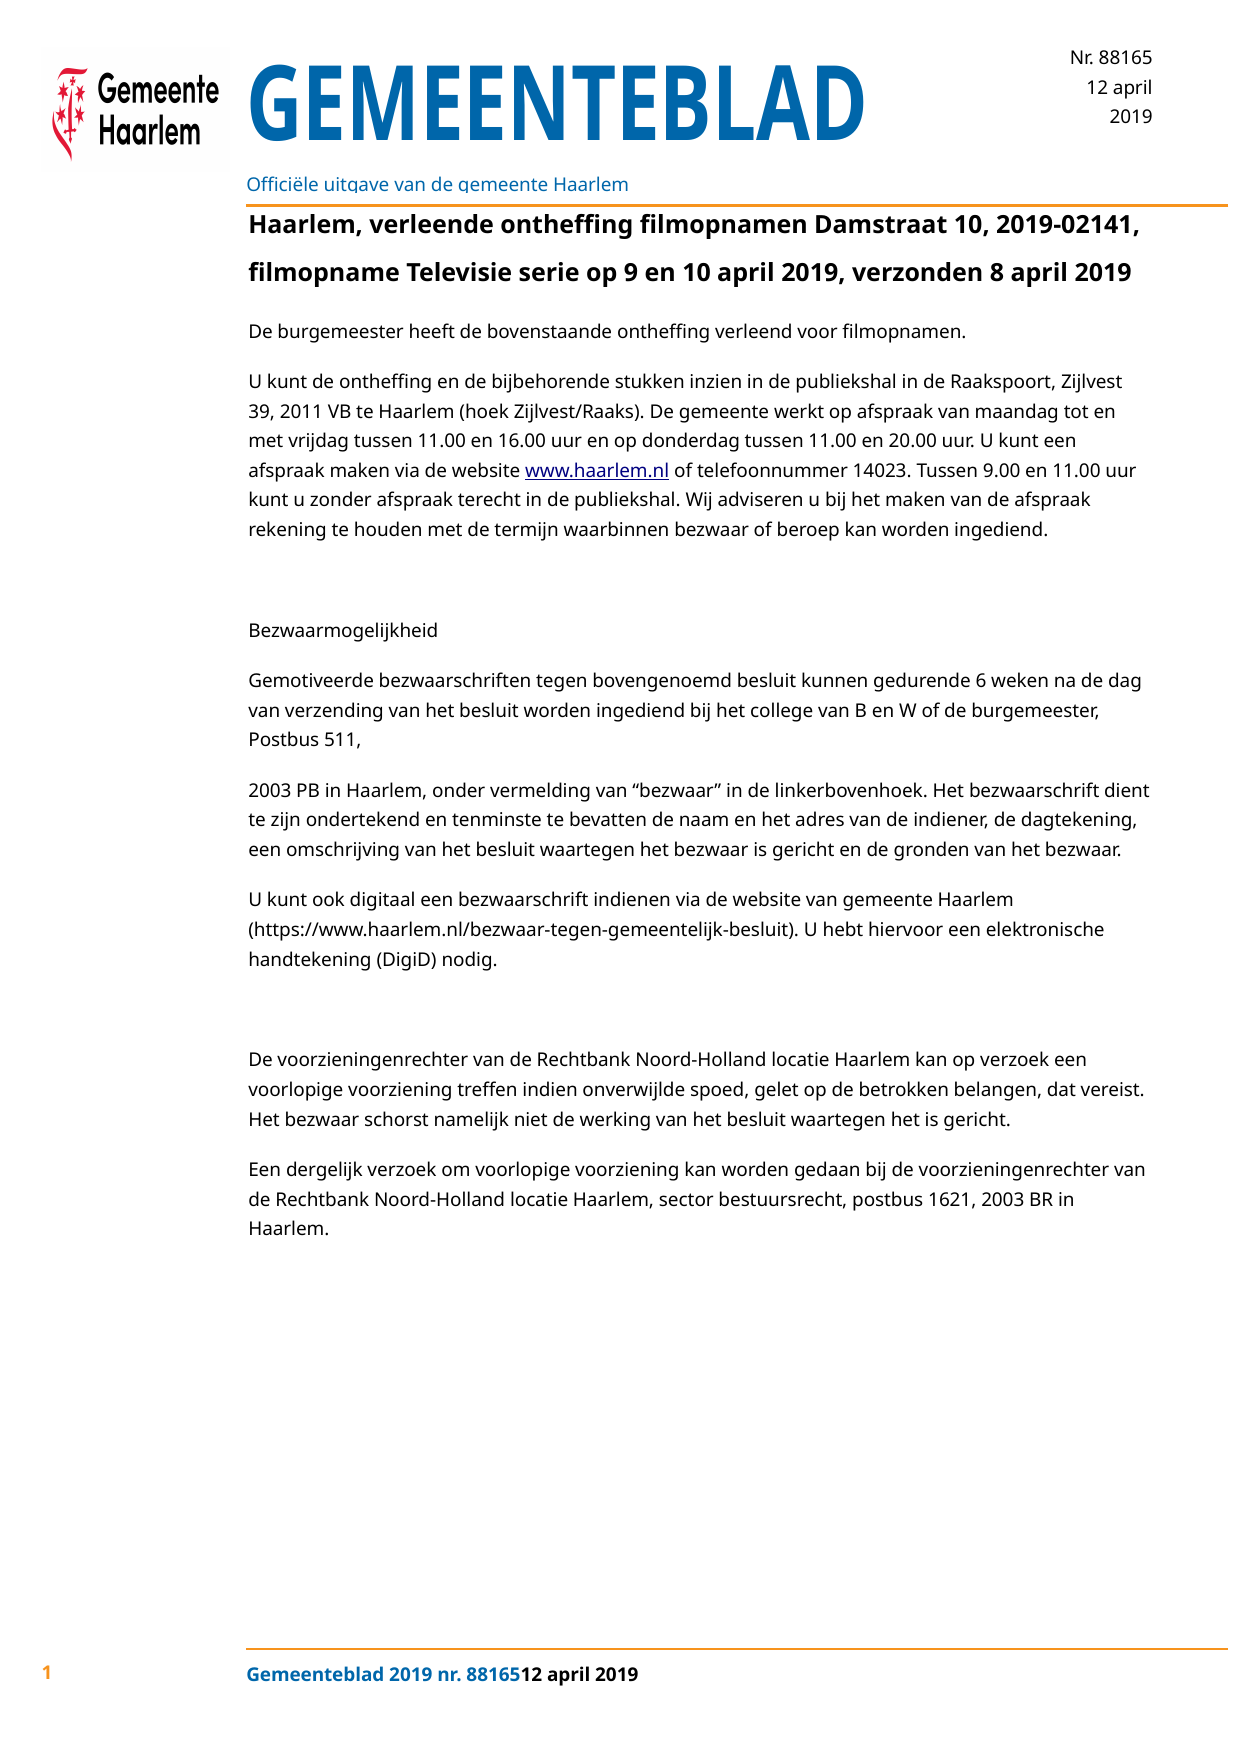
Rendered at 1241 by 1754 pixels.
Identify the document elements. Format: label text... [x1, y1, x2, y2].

text De voorzieningenrechter van de Rechtbank Noord-Holland locatie Haarlem kan op verzoek een voorlopige voorziening treffen indien onverwijlde spoed, gelet op de betrokken belangen, dat vereist. Het bezwaar schorst namelijk niet de werking van het besluit waartegen het is gericht. [248, 1047, 1152, 1132]
text U kunt ook digitaal een bezwaarschrift indienen via de website van gemeente Haarlem (https://www.haarlem.nl/bezwaar-tegen-gemeentelijk-besluit). U hebt hiervoor een elektronische handtekening (DigiD) nodig. [248, 887, 1152, 972]
picture [41, 47, 231, 172]
text 2003 PB in Haarlem, onder vermelding van “bezwaar” in de linkerbovenhoek. Het bezwaarschrift dient te zijn ondertekend en tenminste te bevatten de naam en het adres van de indiener, de dagtekening, een omschrijving van het besluit waartegen het bezwaar is gericht en de gronden van het bezwaar. [248, 777, 1152, 862]
text Een dergelijk verzoek om voorlopige voorziening kan worden gedaan bij de voorzieningenrechter van de Rechtbank Noord-Holland locatie Haarlem, sector bestuursrecht, postbus 1621, 2003 BR in Haarlem. [248, 1156, 1152, 1241]
text Haarlem, verleende ontheffing filmopnamen Damstraat 10, 2019-02141, filmopname Televisie serie op 9 en 10 april 2019, verzonden 8 april 2019 [248, 207, 1152, 288]
text U kunt de ontheffing en de bijbehorende stukken inzien in de publiekshal in de Raakspoort, Zijlvest 39, 2011 VB te Haarlem (hoek Zijlvest/Raaks). De gemeente werkt op afspraak van maandag tot en met vrijdag tussen 11.00 en 16.00 uur en op donderdag tussen 11.00 en 20.00 uur. U kunt een afspraak maken via de website www.haarlem.nl of telefoonnummer 14023. Tussen 9.00 en 11.00 uur kunt u zonder afspraak terecht in de publiekshal. Wij adviseren u bij het maken van de afspraak rekening te houden met de termijn waarbinnen bezwaar of beroep kan worden ingediend. [248, 368, 1152, 542]
text De burgemeester heeft de bovenstaande ontheffing verleend voor filmopnamen. [248, 318, 1152, 344]
text Bezwaarmogelijkheid [248, 617, 1152, 643]
text Gemotiveerde bezwaarschriften tegen bovengenoemd besluit kunnen gedurende 6 weken na de dag van verzending van het besluit worden ingediend bij het college van B en W of de burgemeester, Postbus 511, [248, 667, 1152, 752]
